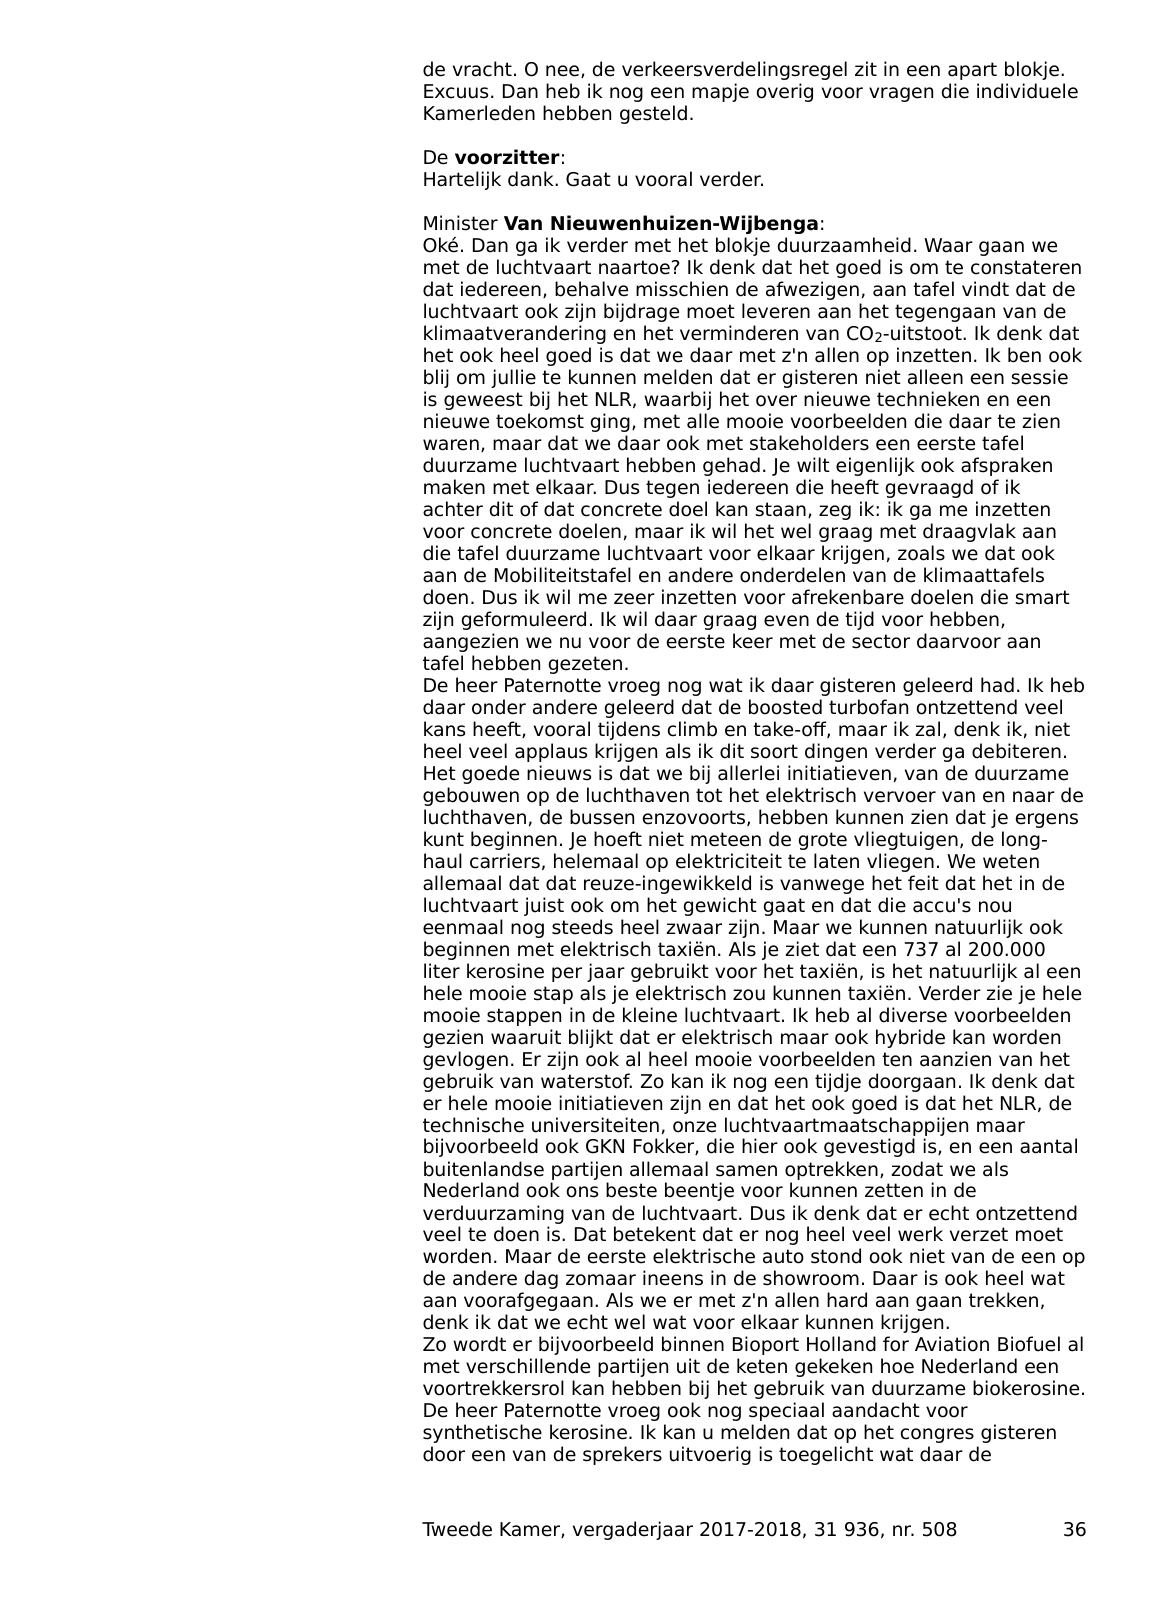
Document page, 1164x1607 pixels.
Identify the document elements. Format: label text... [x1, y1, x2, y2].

text De voorzitter: [422, 147, 1087, 169]
text de vracht. O nee, de verkeersverdelingsregel zit in een apart blokje. Excuus. Dan heb ik nog een mapje overig voor vragen die individuele Kamerleden hebben gesteld. [422, 59, 1087, 125]
text Oké. Dan ga ik verder met het blokje duurzaamheid. Waar gaan we met de luchtvaart naartoe? Ik denk dat het goed is om te constateren dat iedereen, behalve misschien de afwezigen, aan tafel vindt dat de luchtvaart ook zijn bijdrage moet leveren aan het tegengaan van de klimaatverandering en het verminderen van CO2-uitstoot. Ik denk dat het ook heel goed is dat we daar met z'n allen op inzetten. Ik ben ook blij om jullie te kunnen melden dat er gisteren niet alleen een sessie is geweest bij het NLR, waarbij het over nieuwe technieken en een nieuwe toekomst ging, met alle mooie voorbeelden die daar te zien waren, maar dat we daar ook met stakeholders een eerste tafel duurzame luchtvaart hebben gehad. Je wilt eigenlijk ook afspraken maken met elkaar. Dus tegen iedereen die heeft gevraagd of ik achter dit of dat concrete doel kan staan, zeg ik: ik ga me inzetten voor concrete doelen, maar ik wil het wel graag met draagvlak aan die tafel duurzame luchtvaart voor elkaar krijgen, zoals we dat ook aan de Mobiliteitstafel en andere onderdelen van de klimaattafels doen. Dus ik wil me zeer inzetten voor afrekenbare doelen die smart zijn geformuleerd. Ik wil daar graag even de tijd voor hebben, aangezien we nu voor de eerste keer met de sector daarvoor aan tafel hebben gezeten. [422, 235, 1087, 675]
text Zo wordt er bijvoorbeeld binnen Bioport Holland for Aviation Biofuel al met verschillende partijen uit de keten gekeken hoe Nederland een voortrekkersrol kan hebben bij het gebruik van duurzame biokerosine. De heer Paternotte vroeg ook nog speciaal aandacht voor synthetische kerosine. Ik kan u melden dat op het congres gisteren door een van de sprekers uitvoerig is toegelicht wat daar de [422, 1334, 1087, 1466]
text Minister Van Nieuwenhuizen-Wijbenga: [422, 213, 1087, 235]
text De heer Paternotte vroeg nog wat ik daar gisteren geleerd had. Ik heb daar onder andere geleerd dat de boosted turbofan ontzettend veel kans heeft, vooral tijdens climb en take-off, maar ik zal, denk ik, niet heel veel applaus krijgen als ik dit soort dingen verder ga debiteren. Het goede nieuws is dat we bij allerlei initiatieven, van de duurzame gebouwen op de luchthaven tot het elektrisch vervoer van en naar de luchthaven, de bussen enzovoorts, hebben kunnen zien dat je ergens kunt beginnen. Je hoeft niet meteen de grote vliegtuigen, de long-haul carriers, helemaal op elektriciteit te laten vliegen. We weten allemaal dat dat reuze-ingewikkeld is vanwege het feit dat het in de luchtvaart juist ook om het gewicht gaat en dat die accu's nou eenmaal nog steeds heel zwaar zijn. Maar we kunnen natuurlijk ook beginnen met elektrisch taxiën. Als je ziet dat een 737 al 200.000 liter kerosine per jaar gebruikt voor het taxiën, is het natuurlijk al een hele mooie stap als je elektrisch zou kunnen taxiën. Verder zie je hele mooie stappen in de kleine luchtvaart. Ik heb al diverse voorbeelden gezien waaruit blijkt dat er elektrisch maar ook hybride kan worden gevlogen. Er zijn ook al heel mooie voorbeelden ten aanzien van het gebruik van waterstof. Zo kan ik nog een tijdje doorgaan. Ik denk dat er hele mooie initiatieven zijn en dat het ook goed is dat het NLR, de technische universiteiten, onze luchtvaartmaatschappijen maar bijvoorbeeld ook GKN Fokker, die hier ook gevestigd is, en een aantal buitenlandse partijen allemaal samen optrekken, zodat we als Nederland ook ons beste beentje voor kunnen zetten in de verduurzaming van de luchtvaart. Dus ik denk dat er echt ontzettend veel te doen is. Dat betekent dat er nog heel veel werk verzet moet worden. Maar de eerste elektrische auto stond ook niet van de een op de andere dag zomaar ineens in de showroom. Daar is ook heel wat aan voorafgegaan. Als we er met z'n allen hard aan gaan trekken, denk ik dat we echt wel wat voor elkaar kunnen krijgen. [422, 675, 1087, 1334]
text Hartelijk dank. Gaat u vooral verder. [422, 169, 1087, 191]
